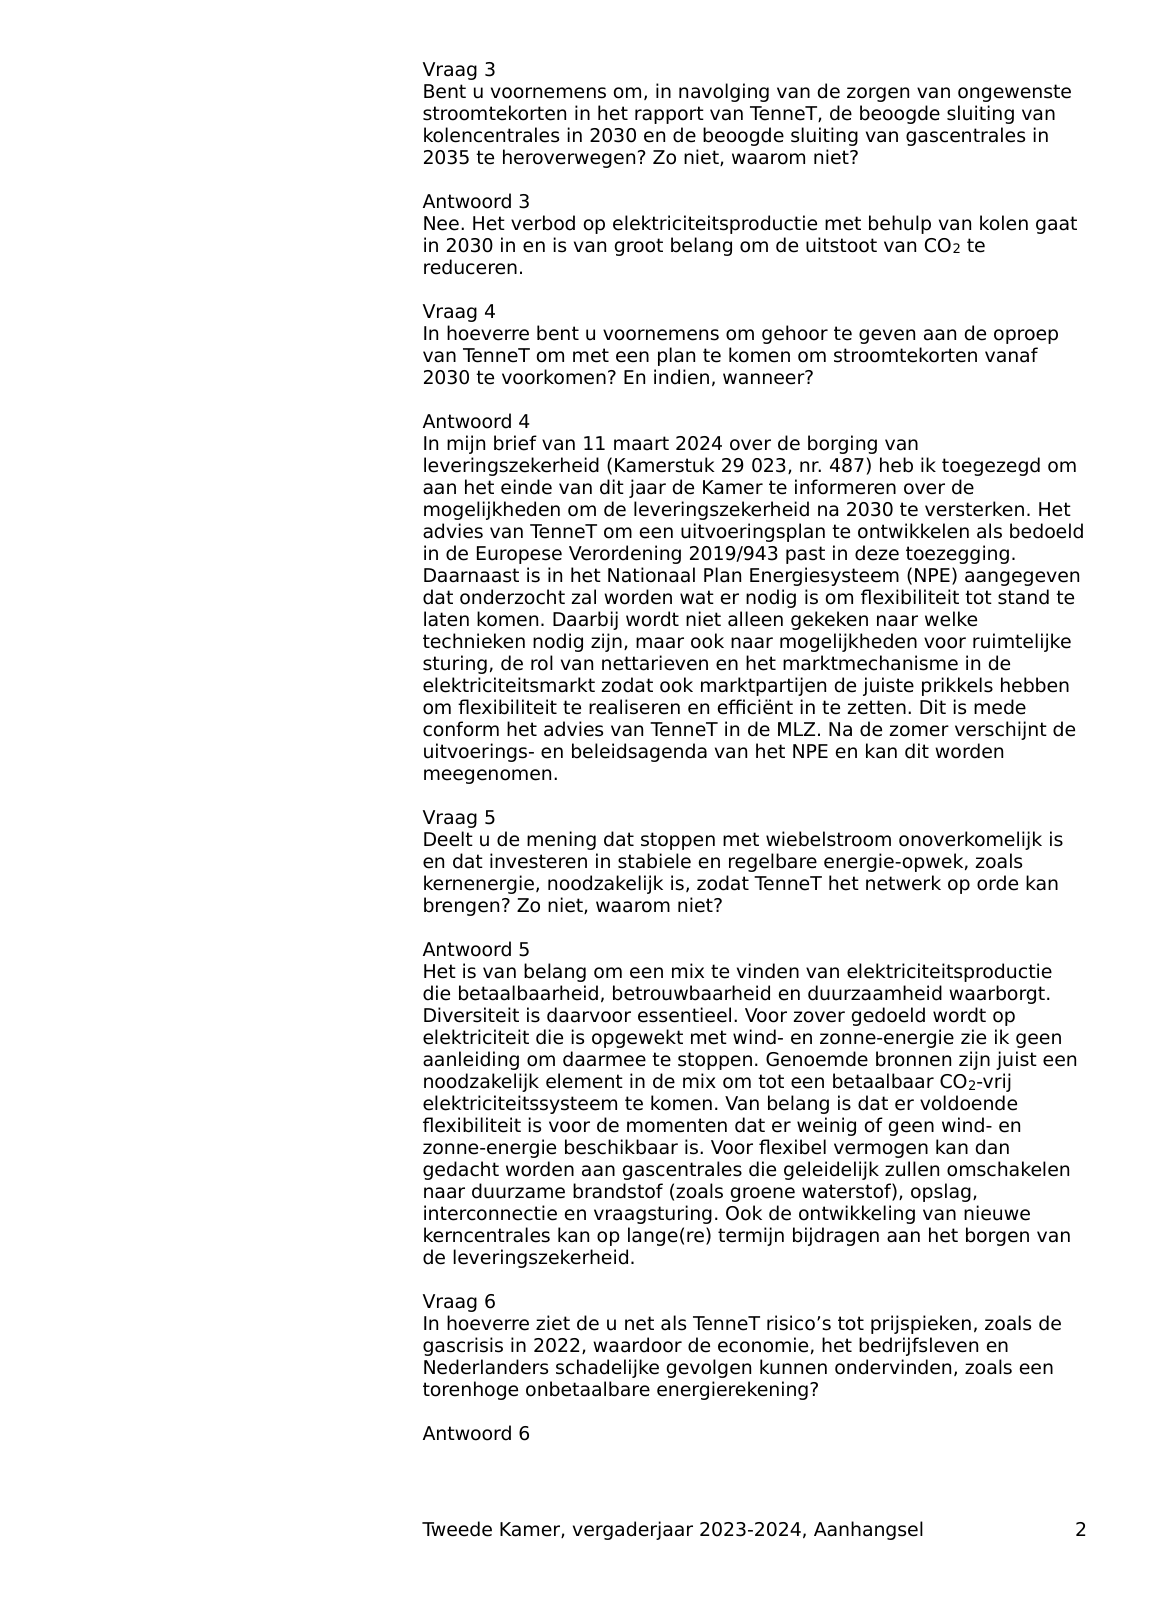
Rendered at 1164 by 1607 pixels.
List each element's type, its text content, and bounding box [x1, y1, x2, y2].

text Vraag 5 [422, 807, 1087, 829]
text Antwoord 4 [422, 411, 1087, 433]
text Antwoord 3 [422, 191, 1087, 213]
text Daarnaast is in het Nationaal Plan Energiesysteem (NPE) aangegeven dat onderzocht zal worden wat er nodig is om flexibiliteit tot stand te laten komen. Daarbij wordt niet alleen gekeken naar welke technieken nodig zijn, maar ook naar mogelijkheden voor ruimtelijke sturing, de rol van nettarieven en het marktmechanisme in de elektriciteitsmarkt zodat ook marktpartijen de juiste prikkels hebben om flexibiliteit te realiseren en efficiënt in te zetten. Dit is mede conform het advies van TenneT in de MLZ. Na de zomer verschijnt de uitvoerings- en beleidsagenda van het NPE en kan dit worden meegenomen. [422, 565, 1087, 785]
text Bent u voornemens om, in navolging van de zorgen van ongewenste stroomtekorten in het rapport van TenneT, de beoogde sluiting van kolencentrales in 2030 en de beoogde sluiting van gascentrales in 2035 te heroverwegen? Zo niet, waarom niet? [422, 81, 1087, 169]
text Het is van belang om een mix te vinden van elektriciteitsproductie die betaalbaarheid, betrouwbaarheid en duurzaamheid waarborgt. Diversiteit is daarvoor essentieel. Voor zover gedoeld wordt op elektriciteit die is opgewekt met wind- en zonne-energie zie ik geen aanleiding om daarmee te stoppen. Genoemde bronnen zijn juist een noodzakelijk element in de mix om tot een betaalbaar CO2-vrij elektriciteitssysteem te komen. Van belang is dat er voldoende flexibiliteit is voor de momenten dat er weinig of geen wind- en zonne-energie beschikbaar is. Voor flexibel vermogen kan dan gedacht worden aan gascentrales die geleidelijk zullen omschakelen naar duurzame brandstof (zoals groene waterstof), opslag, interconnectie en vraagsturing. Ook de ontwikkeling van nieuwe kerncentrales kan op lange(re) termijn bijdragen aan het borgen van de leveringszekerheid. [422, 961, 1087, 1269]
text In mijn brief van 11 maart 2024 over de borging van leveringszekerheid (Kamerstuk 29 023, nr. 487) heb ik toegezegd om aan het einde van dit jaar de Kamer te informeren over de mogelijkheden om de leveringszekerheid na 2030 te versterken. Het advies van TenneT om een uitvoeringsplan te ontwikkelen als bedoeld in de Europese Verordening 2019/943 past in deze toezegging. [422, 433, 1087, 565]
text Nee. Het verbod op elektriciteitsproductie met behulp van kolen gaat in 2030 in en is van groot belang om de uitstoot van CO2 te reduceren. [422, 213, 1087, 279]
text Vraag 6 [422, 1291, 1087, 1313]
text In hoeverre bent u voornemens om gehoor te geven aan de oproep van TenneT om met een plan te komen om stroomtekorten vanaf 2030 te voorkomen? En indien, wanneer? [422, 323, 1087, 389]
text In hoeverre ziet de u net als TenneT risico’s tot prijspieken, zoals de gascrisis in 2022, waardoor de economie, het bedrijfsleven en Nederlanders schadelijke gevolgen kunnen ondervinden, zoals een torenhoge onbetaalbare energierekening? [422, 1313, 1087, 1401]
text Vraag 3 [422, 59, 1087, 81]
text Deelt u de mening dat stoppen met wiebelstroom onoverkomelijk is en dat investeren in stabiele en regelbare energie-opwek, zoals kernenergie, noodzakelijk is, zodat TenneT het netwerk op orde kan brengen? Zo niet, waarom niet? [422, 829, 1087, 917]
text Antwoord 5 [422, 939, 1087, 961]
text Antwoord 6 [422, 1423, 1087, 1445]
text Vraag 4 [422, 301, 1087, 323]
